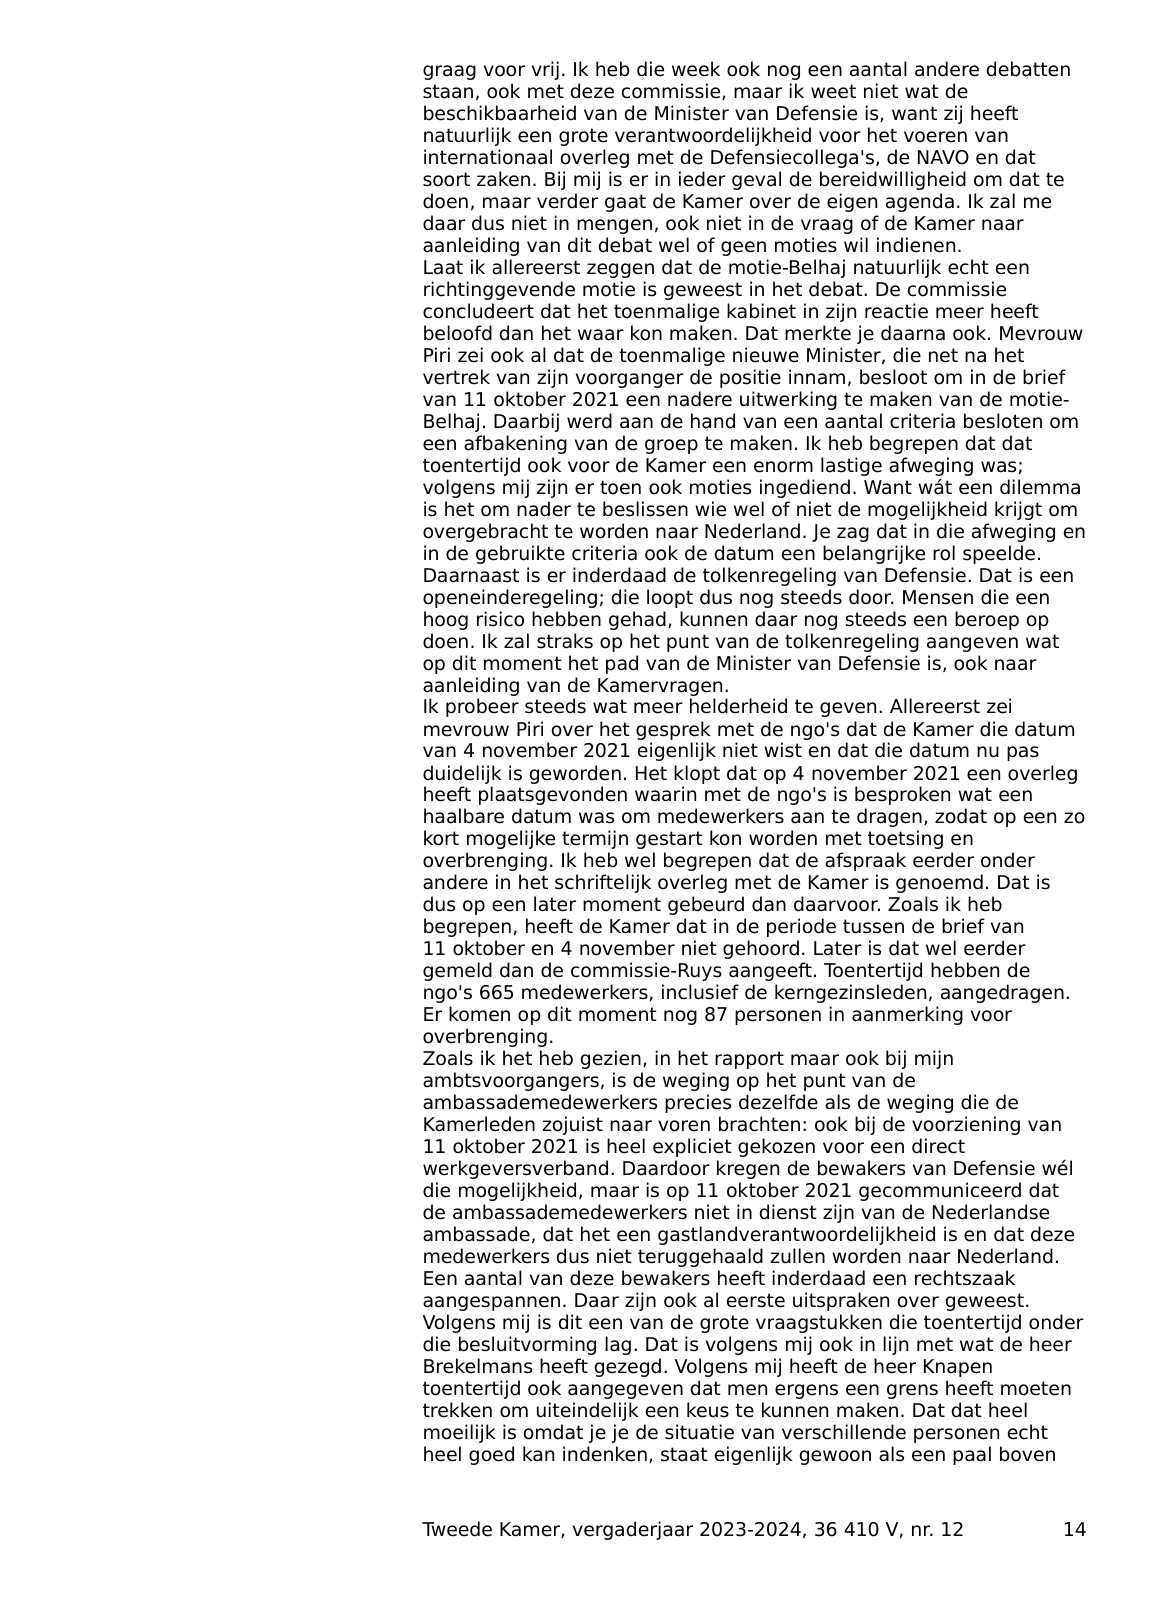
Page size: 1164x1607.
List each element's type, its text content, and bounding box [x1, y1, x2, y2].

text Zoals ik het heb gezien, in het rapport maar ook bij mijn ambtsvoorgangers, is de weging op het punt van de ambassademedewerkers precies dezelfde als de weging die de Kamerleden zojuist naar voren brachten: ook bij de voorziening van 11 oktober 2021 is heel expliciet gekozen voor een direct werkgeversverband. Daardoor kregen de bewakers van Defensie wél die mogelijkheid, maar is op 11 oktober 2021 gecommuniceerd dat de ambassademedewerkers niet in dienst zijn van de Nederlandse ambassade, dat het een gastlandverantwoordelijkheid is en dat deze medewerkers dus niet teruggehaald zullen worden naar Nederland. Een aantal van deze bewakers heeft inderdaad een rechtszaak aangespannen. Daar zijn ook al eerste uitspraken over geweest. Volgens mij is dit een van de grote vraagstukken die toentertijd onder die besluitvorming lag. Dat is volgens mij ook in lijn met wat de heer Brekelmans heeft gezegd. Volgens mij heeft de heer Knapen toentertijd ook aangegeven dat men ergens een grens heeft moeten trekken om uiteindelijk een keus te kunnen maken. Dat dat heel moeilijk is omdat je je de situatie van verschillende personen echt heel goed kan indenken, staat eigenlijk gewoon als een paal boven [422, 1048, 1087, 1466]
text Ik probeer steeds wat meer helderheid te geven. Allereerst zei mevrouw Piri over het gesprek met de ngo's dat de Kamer die datum van 4 november 2021 eigenlijk niet wist en dat die datum nu pas duidelijk is geworden. Het klopt dat op 4 november 2021 een overleg heeft plaatsgevonden waarin met de ngo's is besproken wat een haalbare datum was om medewerkers aan te dragen, zodat op een zo kort mogelijke termijn gestart kon worden met toetsing en overbrenging. Ik heb wel begrepen dat de afspraak eerder onder andere in het schriftelijk overleg met de Kamer is genoemd. Dat is dus op een later moment gebeurd dan daarvoor. Zoals ik heb begrepen, heeft de Kamer dat in de periode tussen de brief van 11 oktober en 4 november niet gehoord. Later is dat wel eerder gemeld dan de commissie-Ruys aangeeft. Toentertijd hebben de ngo's 665 medewerkers, inclusief de kerngezinsleden, aangedragen. Er komen op dit moment nog 87 personen in aanmerking voor overbrenging. [422, 696, 1087, 1048]
text Laat ik allereerst zeggen dat de motie-Belhaj natuurlijk echt een richtinggevende motie is geweest in het debat. De commissie concludeert dat het toenmalige kabinet in zijn reactie meer heeft beloofd dan het waar kon maken. Dat merkte je daarna ook. Mevrouw Piri zei ook al dat de toenmalige nieuwe Minister, die net na het vertrek van zijn voorganger de positie innam, besloot om in de brief van 11 oktober 2021 een nadere uitwerking te maken van de motie-Belhaj. Daarbij werd aan de hand van een aantal criteria besloten om een afbakening van de groep te maken. Ik heb begrepen dat dat toentertijd ook voor de Kamer een enorm lastige afweging was; volgens mij zijn er toen ook moties ingediend. Want wát een dilemma is het om nader te beslissen wie wel of niet de mogelijkheid krijgt om overgebracht te worden naar Nederland. Je zag dat in die afweging en in de gebruikte criteria ook de datum een belangrijke rol speelde. Daarnaast is er inderdaad de tolkenregeling van Defensie. Dat is een openeinderegeling; die loopt dus nog steeds door. Mensen die een hoog risico hebben gehad, kunnen daar nog steeds een beroep op doen. Ik zal straks op het punt van de tolkenregeling aangeven wat op dit moment het pad van de Minister van Defensie is, ook naar aanleiding van de Kamervragen. [422, 257, 1087, 696]
text graag voor vrij. Ik heb die week ook nog een aantal andere debatten staan, ook met deze commissie, maar ik weet niet wat de beschikbaarheid van de Minister van Defensie is, want zij heeft natuurlijk een grote verantwoordelijkheid voor het voeren van internationaal overleg met de Defensiecollega's, de NAVO en dat soort zaken. Bij mij is er in ieder geval de bereidwilligheid om dat te doen, maar verder gaat de Kamer over de eigen agenda. Ik zal me daar dus niet in mengen, ook niet in de vraag of de Kamer naar aanleiding van dit debat wel of geen moties wil indienen. [422, 59, 1087, 257]
